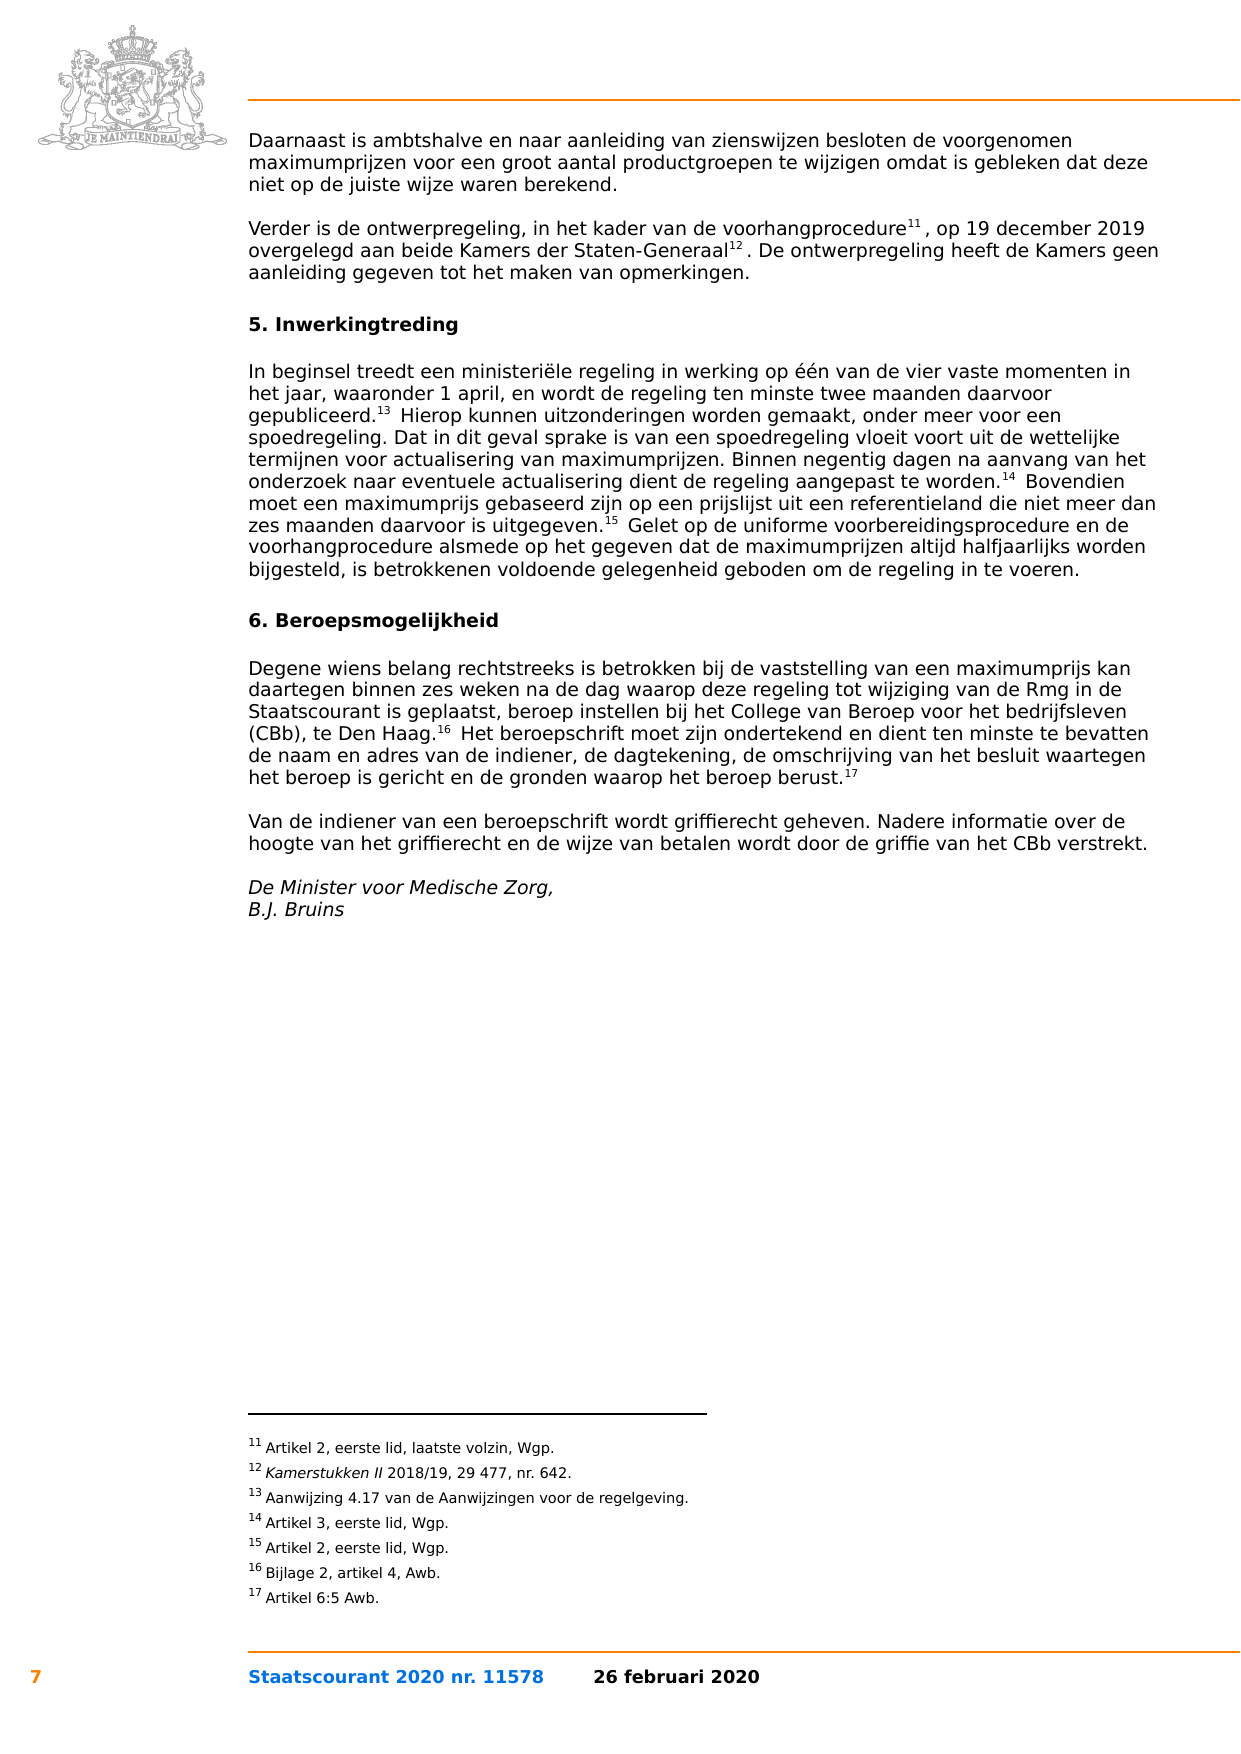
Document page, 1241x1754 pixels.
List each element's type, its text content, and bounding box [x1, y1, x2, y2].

picture [38, 25, 227, 150]
text Bijlage 2, artikel 4, Awb. [248, 1561, 1163, 1583]
text Aanwijzing 4.17 van de Aanwijzingen voor de regelgeving. [248, 1486, 1163, 1508]
text Degene wiens belang rechtstreeks is betrokken bij de vaststelling van een maximumprijs kan daartegen binnen zes weken na de dag waarop deze regeling tot wijziging van de Rmg in de Staatscourant is geplaatst, beroep instellen bij het College van Beroep voor het bedrijfsleven (CBb), te Den Haag. Het beroepschrift moet zijn ondertekend en dient ten minste te bevatten de naam en adres van de indiener, de dagtekening, de omschrijving van het besluit waartegen het beroep is gericht en de gronden waarop het beroep berust. [248, 657, 1163, 789]
text De Minister voor Medische Zorg, B.J. Bruins [248, 877, 1163, 921]
subtitle 5. Inwerkingtreding [248, 314, 1163, 336]
text Artikel 3, eerste lid, Wgp. [248, 1511, 1163, 1533]
subtitle 6. Beroepsmogelijkheid [248, 610, 1163, 632]
text Verder is de ontwerpregeling, in het kader van de voorhangprocedure, op 19 december 2019 overgelegd aan beide Kamers der Staten-Generaal. De ontwerpregeling heeft de Kamers geen aanleiding gegeven tot het maken van opmerkingen. [248, 218, 1163, 284]
text Kamerstukken II 2018/19, 29 477, nr. 642. [248, 1461, 1163, 1483]
text Artikel 6:5 Awb. [248, 1586, 1163, 1608]
text Artikel 2, eerste lid, laatste volzin, Wgp. [248, 1436, 1163, 1458]
text Artikel 2, eerste lid, Wgp. [248, 1536, 1163, 1558]
text Van de indiener van een beroepschrift wordt griffierecht geheven. Nadere informatie over de hoogte van het griffierecht en de wijze van betalen wordt door de griffie van het CBb verstrekt. [248, 811, 1163, 855]
text Daarnaast is ambtshalve en naar aanleiding van zienswijzen besloten de voorgenomen maximumprijzen voor een groot aantal productgroepen te wijzigen omdat is gebleken dat deze niet op de juiste wijze waren berekend. [248, 130, 1163, 196]
text In beginsel treedt een ministeriële regeling in werking op één van de vier vaste momenten in het jaar, waaronder 1 april, en wordt de regeling ten minste twee maanden daarvoor gepubliceerd. Hierop kunnen uitzonderingen worden gemaakt, onder meer voor een spoedregeling. Dat in dit geval sprake is van een spoedregeling vloeit voort uit de wettelijke termijnen voor actualisering van maximumprijzen. Binnen negentig dagen na aanvang van het onderzoek naar eventuele actualisering dient de regeling aangepast te worden. Bovendien moet een maximumprijs gebaseerd zijn op een prijslijst uit een referentieland die niet meer dan zes maanden daarvoor is uitgegeven. Gelet op de uniforme voorbereidingsprocedure en de voorhangprocedure alsmede op het gegeven dat de maximumprijzen altijd halfjaarlijks worden bijgesteld, is betrokkenen voldoende gelegenheid geboden om de regeling in te voeren. [248, 361, 1163, 580]
